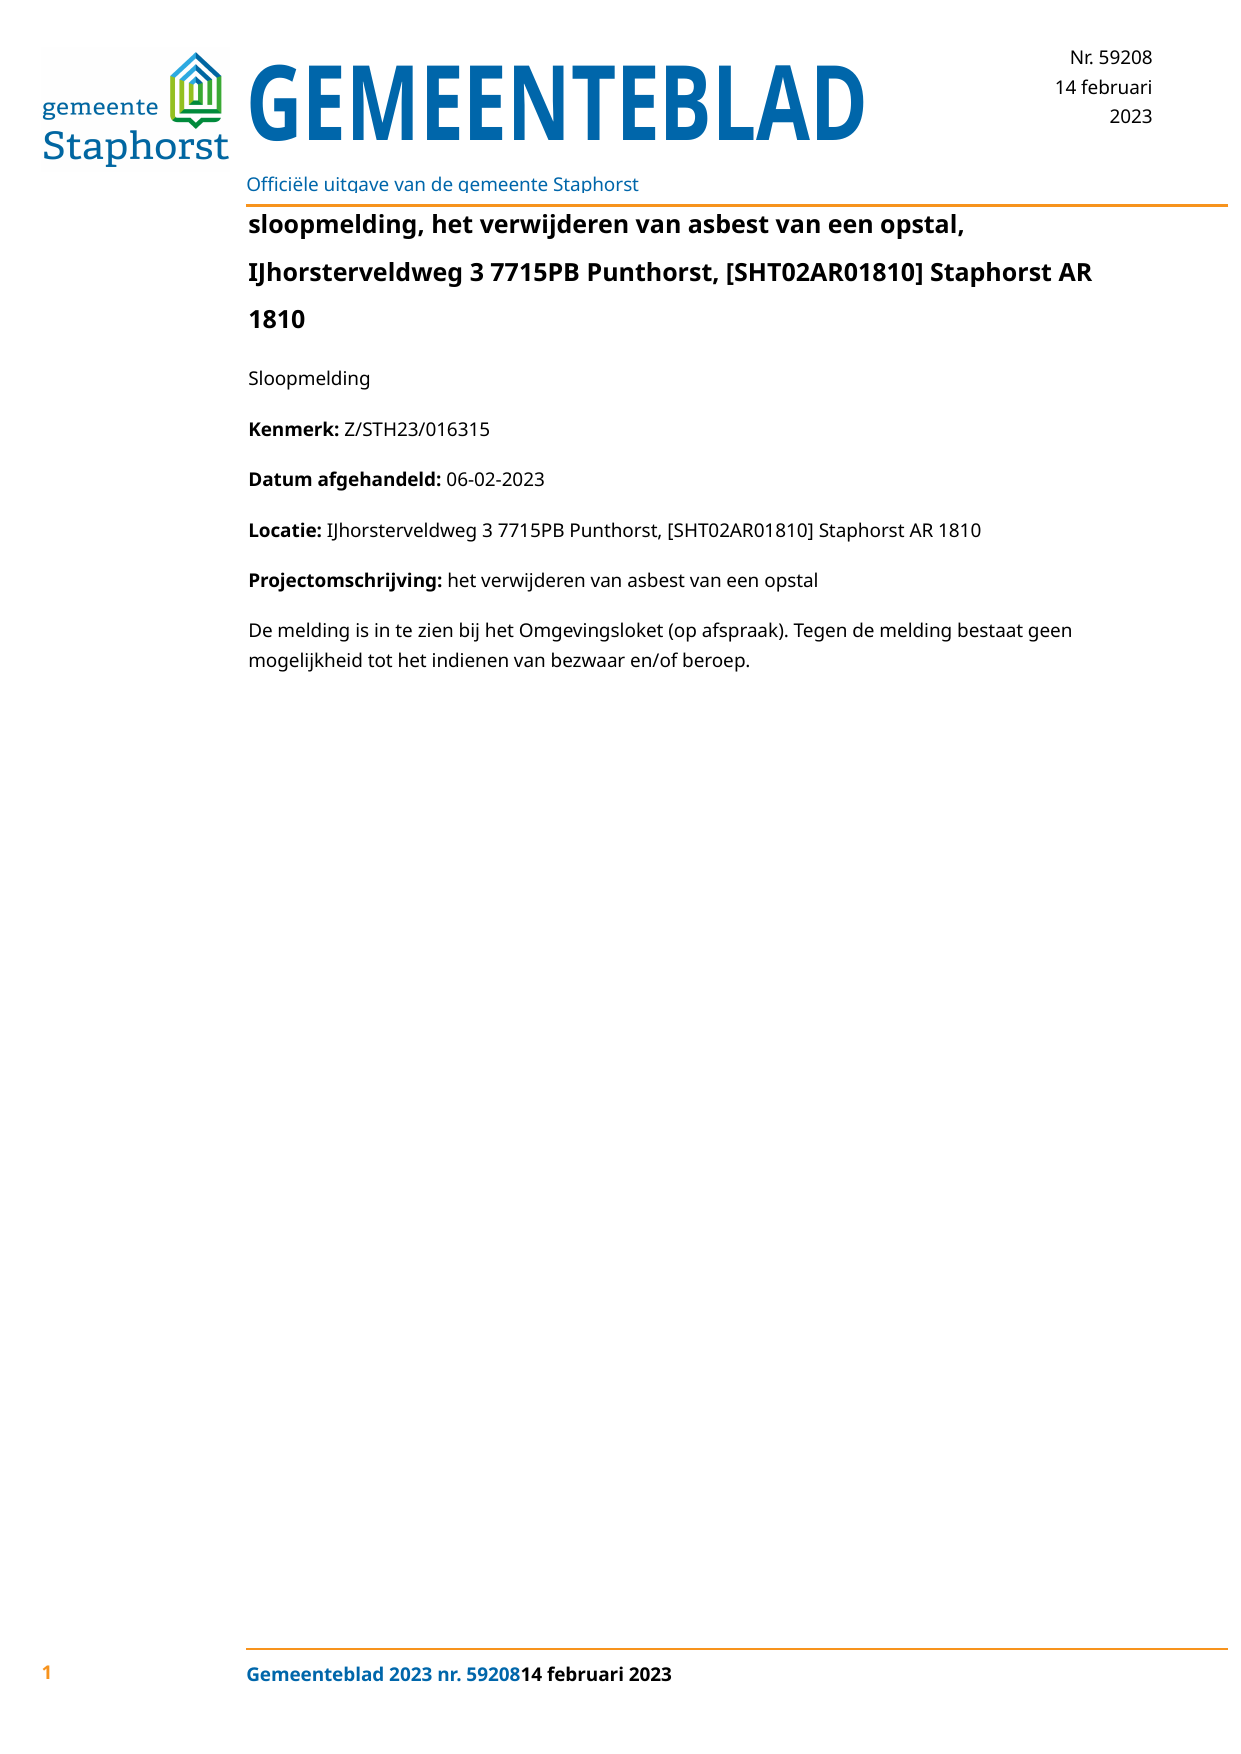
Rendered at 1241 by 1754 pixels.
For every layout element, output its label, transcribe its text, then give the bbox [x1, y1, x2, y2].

text Sloopmelding [248, 366, 1152, 391]
text Projectomschrijving: het verwijderen van asbest van een opstal [248, 567, 1152, 593]
text Kenmerk: Z/STH23/016315 [248, 416, 1152, 442]
picture [41, 47, 231, 172]
text Locatie: IJhorsterveldweg 3 7715PB Punthorst, [SHT02AR01810] Staphorst AR 1810 [248, 517, 1152, 542]
text De melding is in te zien bij het Omgevingsloket (op afspraak). Tegen de melding bestaat geen mogelijkheid tot het indienen van bezwaar en/of beroep. [248, 618, 1152, 673]
text Datum afgehandeld: 06-02-2023 [248, 466, 1152, 492]
text sloopmelding, het verwijderen van asbest van een opstal, IJhorsterveldweg 3 7715PB Punthorst, [SHT02AR01810] Staphorst AR 1810 [248, 207, 1152, 336]
